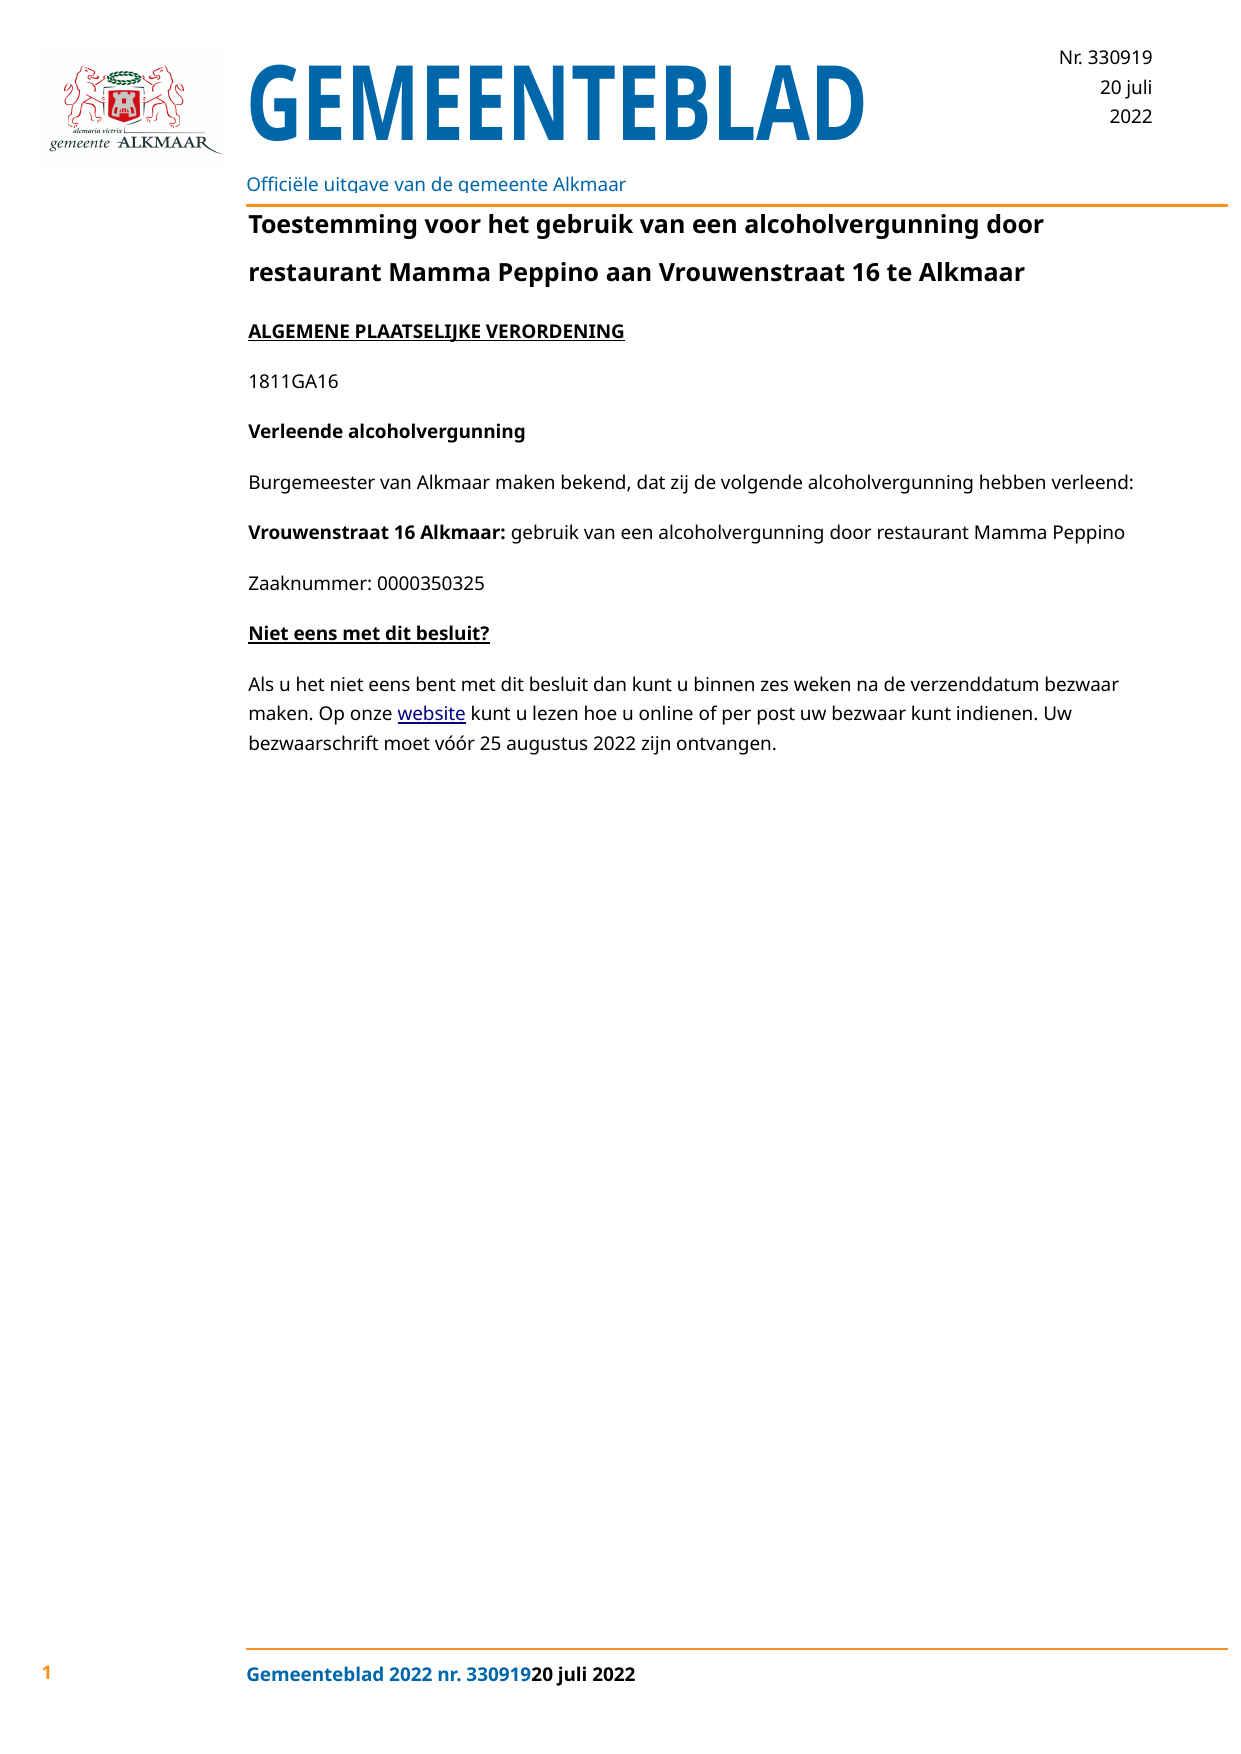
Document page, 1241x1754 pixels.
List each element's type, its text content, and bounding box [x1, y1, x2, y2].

text Burgemeester van Alkmaar maken bekend, dat zij de volgende alcoholvergunning hebben verleend: [248, 469, 1152, 495]
text ALGEMENE PLAATSELIJKE VERORDENING [248, 318, 1152, 344]
text Toestemming voor het gebruik van een alcoholvergunning door restaurant Mamma Peppino aan Vrouwenstraat 16 te Alkmaar [248, 207, 1152, 288]
text Niet eens met dit besluit? [248, 620, 1152, 646]
text Vrouwenstraat 16 Alkmaar: gebruik van een alcoholvergunning door restaurant Mamma Peppino [248, 519, 1152, 545]
text 1811GA16 [248, 368, 1152, 394]
text Als u het niet eens bent met dit besluit dan kunt u binnen zes weken na de verzenddatum bezwaar maken. Op onze website kunt u lezen hoe u online of per post uw bezwaar kunt indienen. Uw bezwaarschrift moet vóór 25 augustus 2022 zijn ontvangen. [248, 671, 1152, 756]
picture [41, 47, 231, 172]
text Zaaknummer: 0000350325 [248, 570, 1152, 596]
text Verleende alcoholvergunning [248, 419, 1152, 444]
